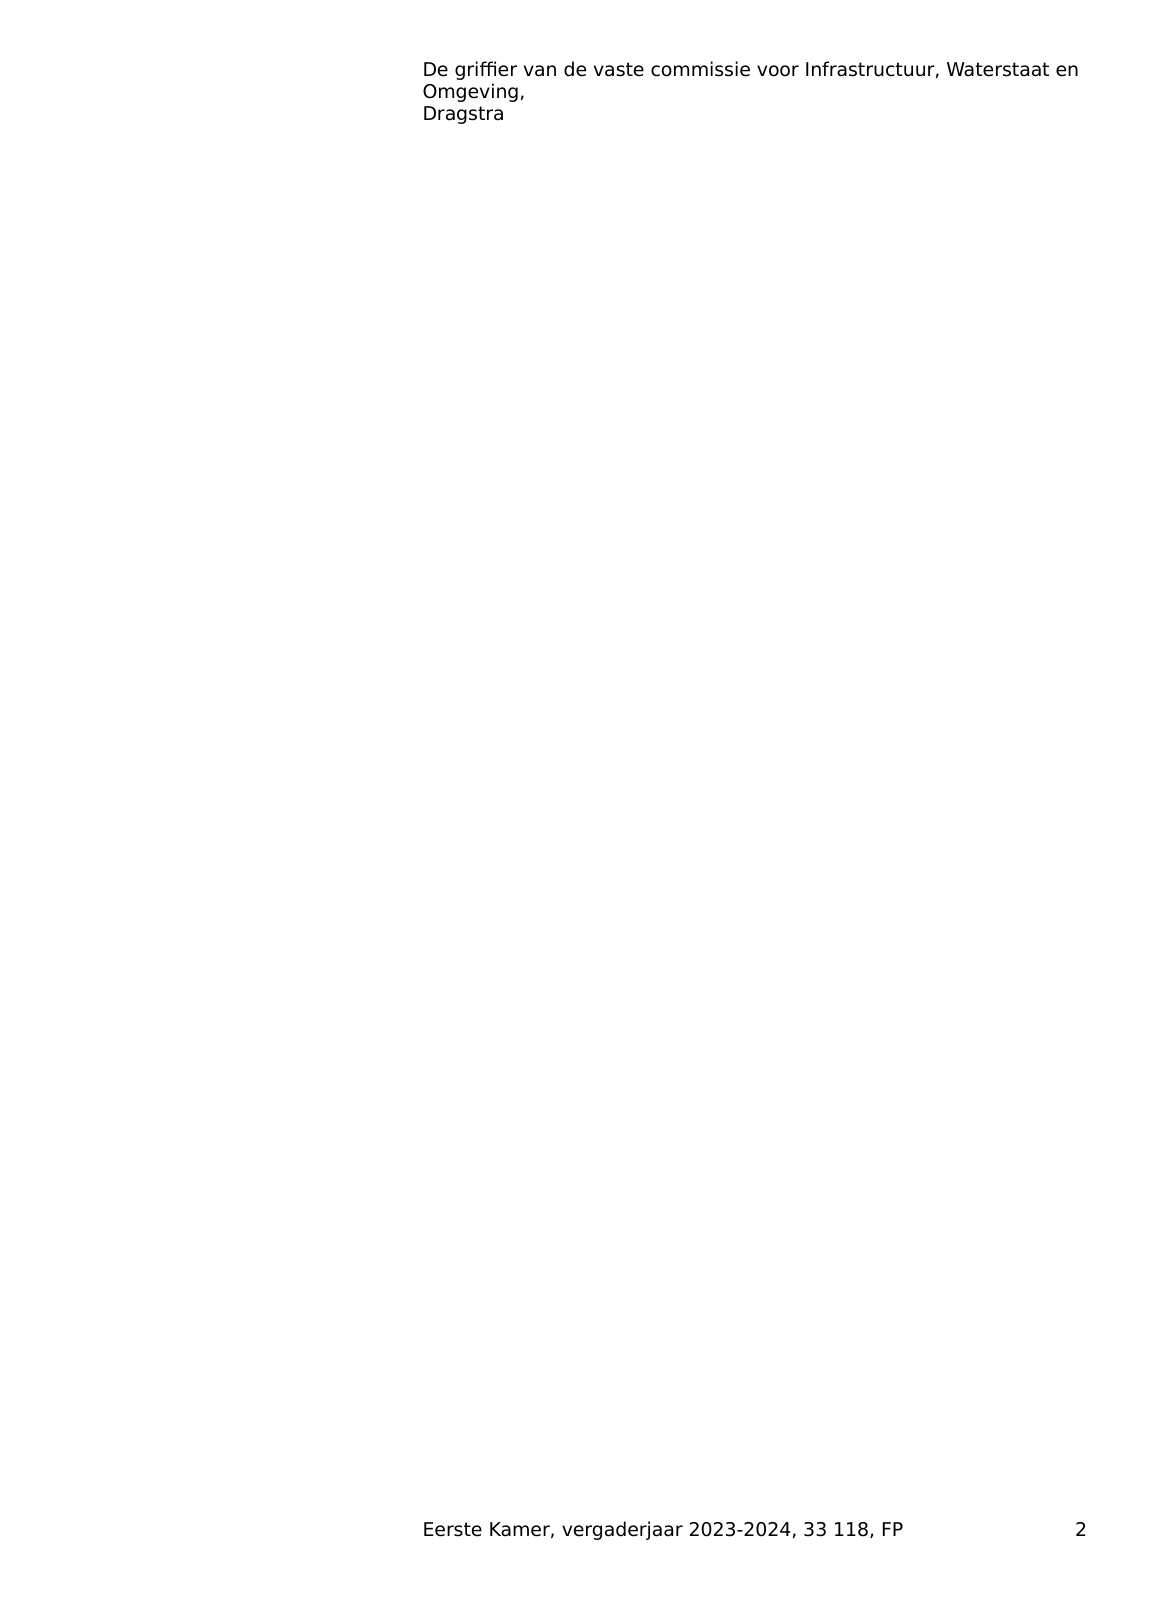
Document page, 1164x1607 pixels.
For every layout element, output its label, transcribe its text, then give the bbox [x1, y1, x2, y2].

text De griffier van de vaste commissie voor Infrastructuur, Waterstaat en Omgeving, Dragstra [422, 59, 1087, 125]
